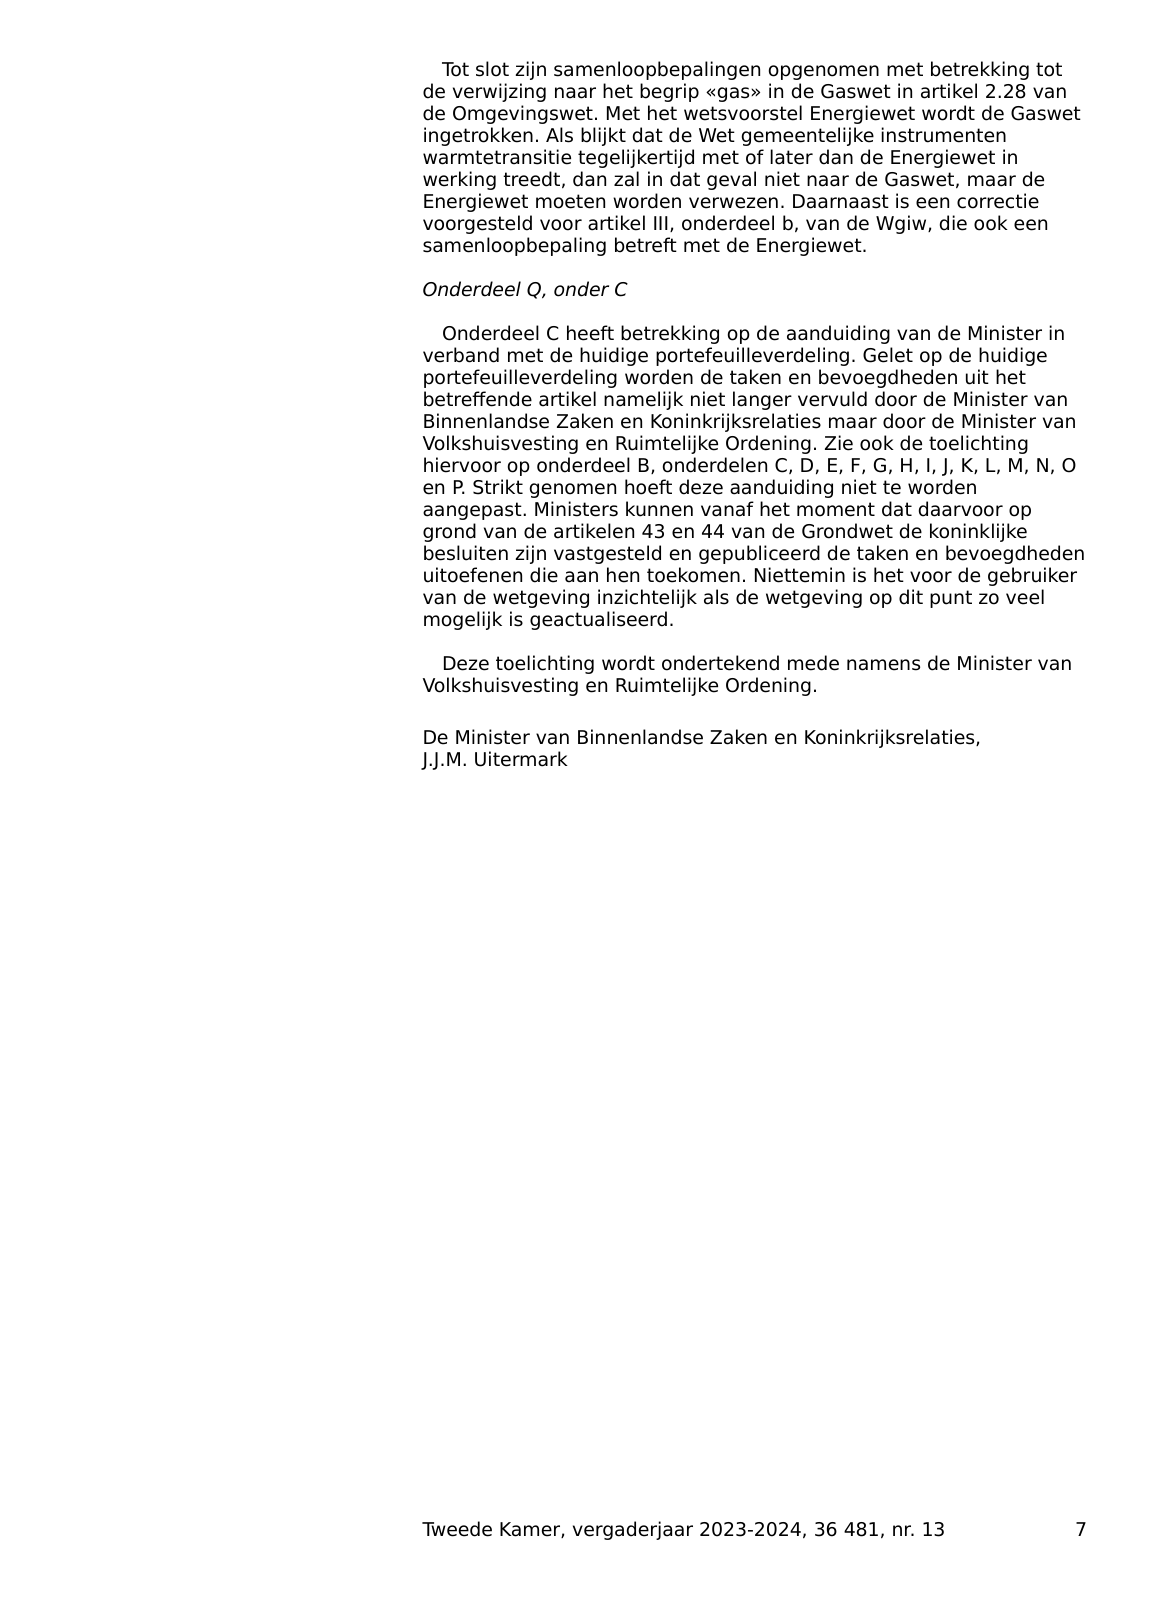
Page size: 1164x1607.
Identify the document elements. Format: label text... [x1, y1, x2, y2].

subtitle Onderdeel Q, onder C [422, 279, 1087, 301]
text De Minister van Binnenlandse Zaken en Koninkrijksrelaties, J.J.M. Uitermark [422, 727, 1087, 771]
text Deze toelichting wordt ondertekend mede namens de Minister van Volkshuisvesting en Ruimtelijke Ordening. [422, 653, 1087, 697]
text Tot slot zijn samenloopbepalingen opgenomen met betrekking tot de verwijzing naar het begrip «gas» in de Gaswet in artikel 2.28 van de Omgevingswet. Met het wetsvoorstel Energiewet wordt de Gaswet ingetrokken. Als blijkt dat de Wet gemeentelijke instrumenten warmtetransitie tegelijkertijd met of later dan de Energiewet in werking treedt, dan zal in dat geval niet naar de Gaswet, maar de Energiewet moeten worden verwezen. Daarnaast is een correctie voorgesteld voor artikel III, onderdeel b, van de Wgiw, die ook een samenloopbepaling betreft met de Energiewet. [422, 59, 1087, 257]
text Onderdeel C heeft betrekking op de aanduiding van de Minister in verband met de huidige portefeuilleverdeling. Gelet op de huidige portefeuilleverdeling worden de taken en bevoegdheden uit het betreffende artikel namelijk niet langer vervuld door de Minister van Binnenlandse Zaken en Koninkrijksrelaties maar door de Minister van Volkshuisvesting en Ruimtelijke Ordening. Zie ook de toelichting hiervoor op onderdeel B, onderdelen C, D, E, F, G, H, I, J, K, L, M, N, O en P. Strikt genomen hoeft deze aanduiding niet te worden aangepast. Ministers kunnen vanaf het moment dat daarvoor op grond van de artikelen 43 en 44 van de Grondwet de koninklijke besluiten zijn vastgesteld en gepubliceerd de taken en bevoegdheden uitoefenen die aan hen toekomen. Niettemin is het voor de gebruiker van de wetgeving inzichtelijk als de wetgeving op dit punt zo veel mogelijk is geactualiseerd. [422, 323, 1087, 631]
